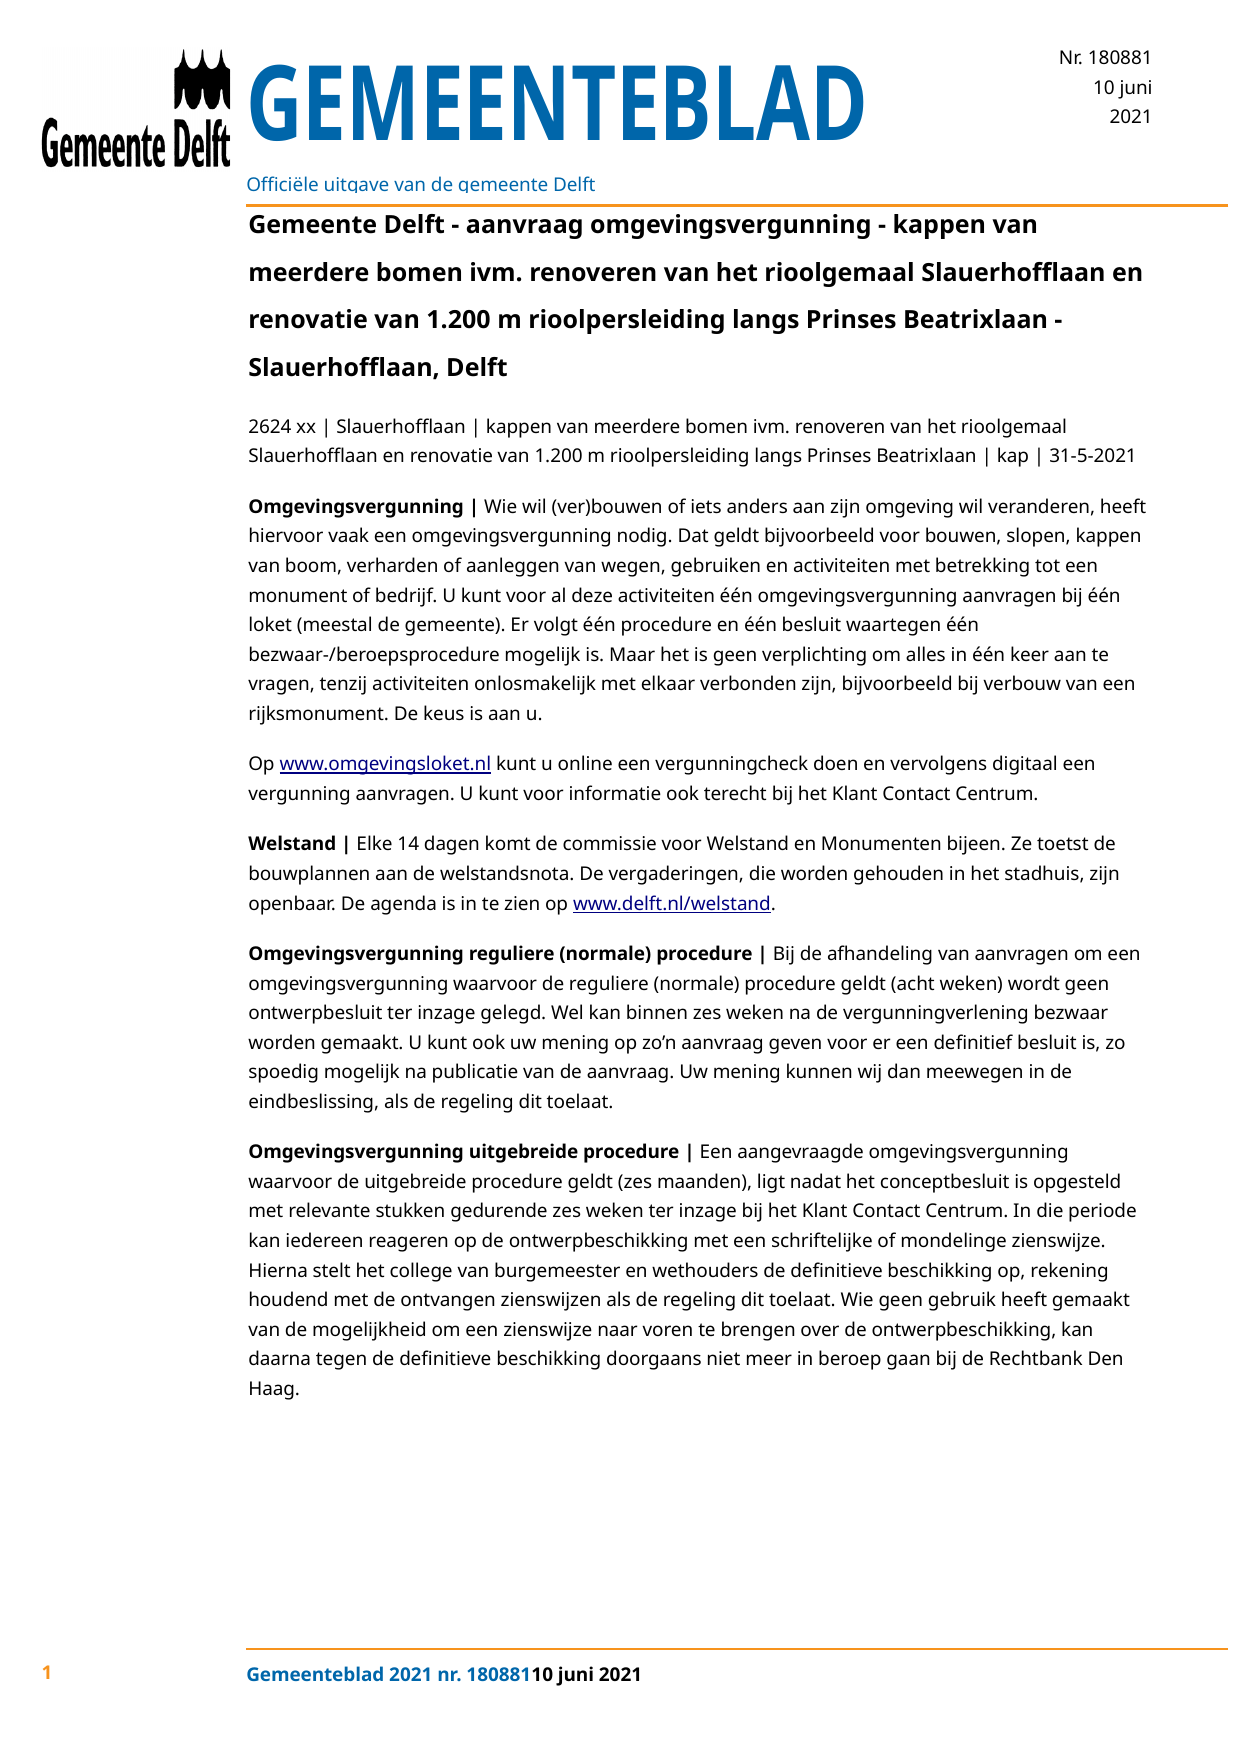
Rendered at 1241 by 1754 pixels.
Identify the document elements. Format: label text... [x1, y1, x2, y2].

text 2624 xx | Slauerhofflaan | kappen van meerdere bomen ivm. renoveren van het rioolgemaal Slauerhofflaan en renovatie van 1.200 m rioolpersleiding langs Prinses Beatrixlaan | kap | 31-5-2021 [248, 413, 1152, 468]
picture [41, 47, 231, 172]
text Welstand | Elke 14 dagen komt de commissie voor Welstand en Monumenten bijeen. Ze toetst de bouwplannen aan de welstandsnota. De vergaderingen, die worden gehouden in het stadhuis, zijn openbaar. De agenda is in te zien op www.delft.nl/welstand. [248, 831, 1152, 916]
text Omgevingsvergunning | Wie wil (ver)bouwen of iets anders aan zijn omgeving wil veranderen, heeft hiervoor vaak een omgevingsvergunning nodig. Dat geldt bijvoorbeeld voor bouwen, slopen, kappen van boom, verharden of aanleggen van wegen, gebruiken en activiteiten met betrekking tot een monument of bedrijf. U kunt voor al deze activiteiten één omgevingsvergunning aanvragen bij één loket (meestal de gemeente). Er volgt één procedure en één besluit waartegen één bezwaar-/beroepsprocedure mogelijk is. Maar het is geen verplichting om alles in één keer aan te vragen, tenzij activiteiten onlosmakelijk met elkaar verbonden zijn, bijvoorbeeld bij verbouw van een rijksmonument. De keus is aan u. [248, 493, 1152, 726]
text Op www.omgevingsloket.nl kunt u online een vergunningcheck doen en vervolgens digitaal een vergunning aanvragen. U kunt voor informatie ook terecht bij het Klant Contact Centrum. [248, 751, 1152, 806]
text Omgevingsvergunning uitgebreide procedure | Een aangevraagde omgevingsvergunning waarvoor de uitgebreide procedure geldt (zes maanden), ligt nadat het conceptbesluit is opgesteld met relevante stukken gedurende zes weken ter inzage bij het Klant Contact Centrum. In die periode kan iedereen reageren op de ontwerpbeschikking met een schriftelijke of mondelinge zienswijze. Hierna stelt het college van burgemeester en wethouders de definitieve beschikking op, rekening houdend met de ontvangen zienswijzen als de regeling dit toelaat. Wie geen gebruik heeft gemaakt van de mogelijkheid om een zienswijze naar voren te brengen over de ontwerpbeschikking, kan daarna tegen de definitieve beschikking doorgaans niet meer in beroep gaan bij de Rechtbank Den Haag. [248, 1138, 1152, 1401]
text Omgevingsvergunning reguliere (normale) procedure | Bij de afhandeling van aanvragen om een omgevingsvergunning waarvoor de reguliere (normale) procedure geldt (acht weken) wordt geen ontwerpbesluit ter inzage gelegd. Wel kan binnen zes weken na de vergunningverlening bezwaar worden gemaakt. U kunt ook uw mening op zo’n aanvraag geven voor er een definitief besluit is, zo spoedig mogelijk na publicatie van de aanvraag. Uw mening kunnen wij dan meewegen in de eindbeslissing, als de regeling dit toelaat. [248, 940, 1152, 1114]
text Gemeente Delft - aanvraag omgevingsvergunning - kappen van meerdere bomen ivm. renoveren van het rioolgemaal Slauerhofflaan en renovatie van 1.200 m rioolpersleiding langs Prinses Beatrixlaan - Slauerhofflaan, Delft [248, 207, 1152, 384]
